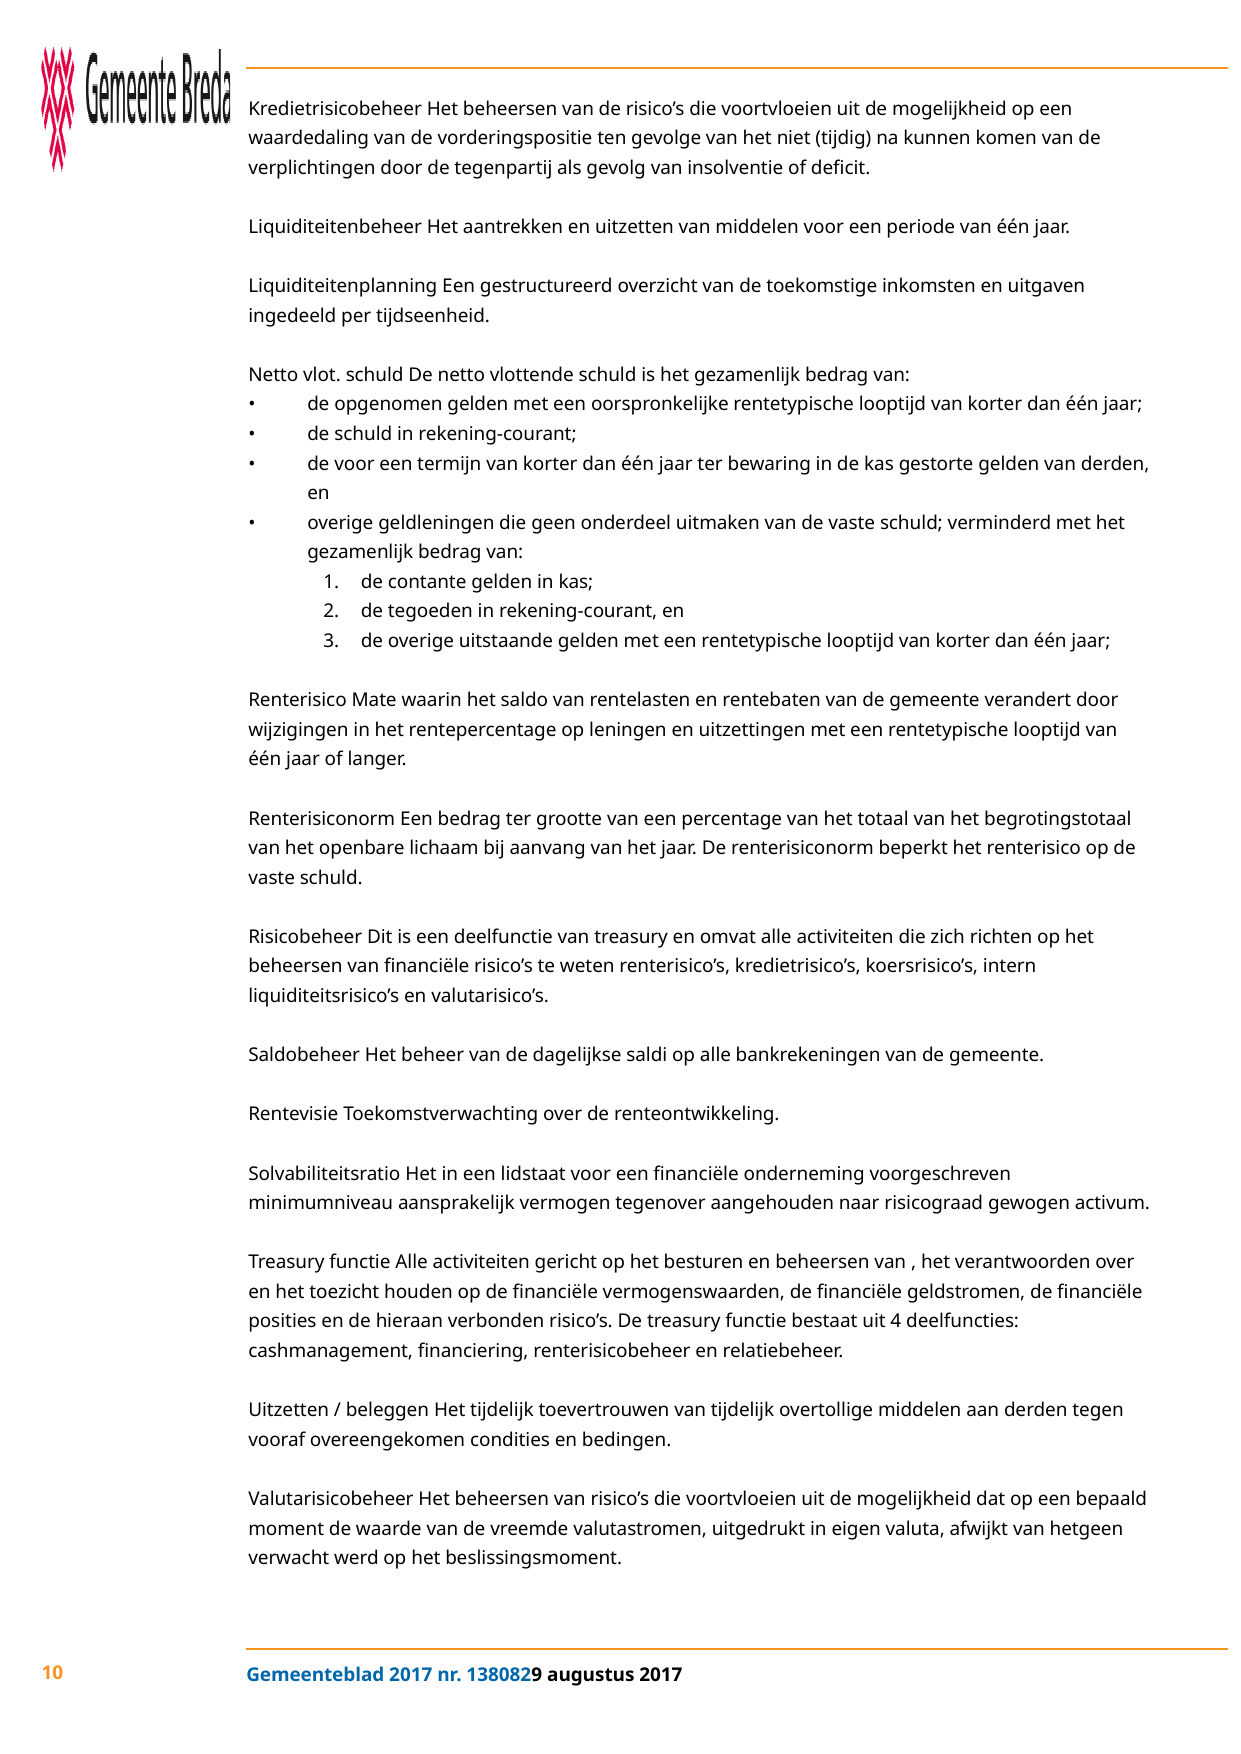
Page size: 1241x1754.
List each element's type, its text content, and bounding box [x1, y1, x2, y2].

text Treasury functie Alle activiteiten gericht op het besturen en beheersen van , het verantwoorden over en het toezicht houden op de financiële vermogenswaarden, de financiële geldstromen, de financiële posities en de hieraan verbonden risico’s. De treasury functie bestaat uit 4 deelfuncties: cashmanagement, financiering, renterisicobeheer en relatiebeheer. [248, 1248, 1152, 1363]
text Liquiditeitenplanning Een gestructureerd overzicht van de toekomstige inkomsten en uitgaven ingedeeld per tijdseenheid. [248, 272, 1152, 328]
text Saldobeheer Het beheer van de dagelijkse saldi op alle bankrekeningen van de gemeente. [248, 1041, 1152, 1067]
list de schuld in rekening-courant; [248, 420, 1152, 446]
text Netto vlot. schuld De netto vlottende schuld is het gezamenlijk bedrag van: [248, 361, 1152, 387]
list de opgenomen gelden met een oorspronkelijke rentetypische looptijd van korter dan één jaar; [248, 391, 1152, 416]
text Kredietrisicobeheer Het beheersen van de risico’s die voortvloeien uit de mogelijkheid op een waardedaling van de vorderingspositie ten gevolge van het niet (tijdig) na kunnen komen van de verplichtingen door de tegenpartij als gevolg van insolventie of deficit. [248, 95, 1152, 180]
text Valutarisicobeheer Het beheersen van risico’s die voortvloeien uit de mogelijkheid dat op een bepaald moment de waarde van de vreemde valutastromen, uitgedrukt in eigen valuta, afwijkt van hetgeen verwacht werd op het beslissingsmoment. [248, 1485, 1152, 1570]
list de contante gelden in kas; [323, 568, 1152, 594]
list de tegoeden in rekening-courant, en [323, 598, 1152, 623]
list de voor een termijn van korter dan één jaar ter bewaring in de kas gestorte gelden van derden, en [248, 450, 1152, 505]
list overige geldleningen die geen onderdeel uitmaken van de vaste schuld; verminderd met het gezamenlijk bedrag van: [248, 509, 1152, 564]
text Solvabiliteitsratio Het in een lidstaat voor een financiële onderneming voorgeschreven minimumniveau aansprakelijk vermogen tegenover aangehouden naar risicograad gewogen activum. [248, 1160, 1152, 1215]
text Risicobeheer Dit is een deelfunctie van treasury en omvat alle activiteiten die zich richten op het beheersen van financiële risico’s te weten renterisico’s, kredietrisico’s, koersrisico’s, intern liquiditeitsrisico’s en valutarisico’s. [248, 923, 1152, 1008]
text Liquiditeitenbeheer Het aantrekken en uitzetten van middelen voor een periode van één jaar. [248, 213, 1152, 239]
picture [41, 47, 231, 172]
text Uitzetten / beleggen Het tijdelijk toevertrouwen van tijdelijk overtollige middelen aan derden tegen vooraf overeengekomen condities en bedingen. [248, 1396, 1152, 1452]
text Renterisiconorm Een bedrag ter grootte van een percentage van het totaal van het begrotingstotaal van het openbare lichaam bij aanvang van het jaar. De renterisiconorm beperkt het renterisico op de vaste schuld. [248, 805, 1152, 890]
list de overige uitstaande gelden met een rentetypische looptijd van korter dan één jaar; [323, 627, 1152, 653]
text Rentevisie Toekomstverwachting over de renteontwikkeling. [248, 1101, 1152, 1126]
text Renterisico Mate waarin het saldo van rentelasten en rentebaten van de gemeente verandert door wijzigingen in het rentepercentage op leningen en uitzettingen met een rentetypische looptijd van één jaar of langer. [248, 686, 1152, 771]
